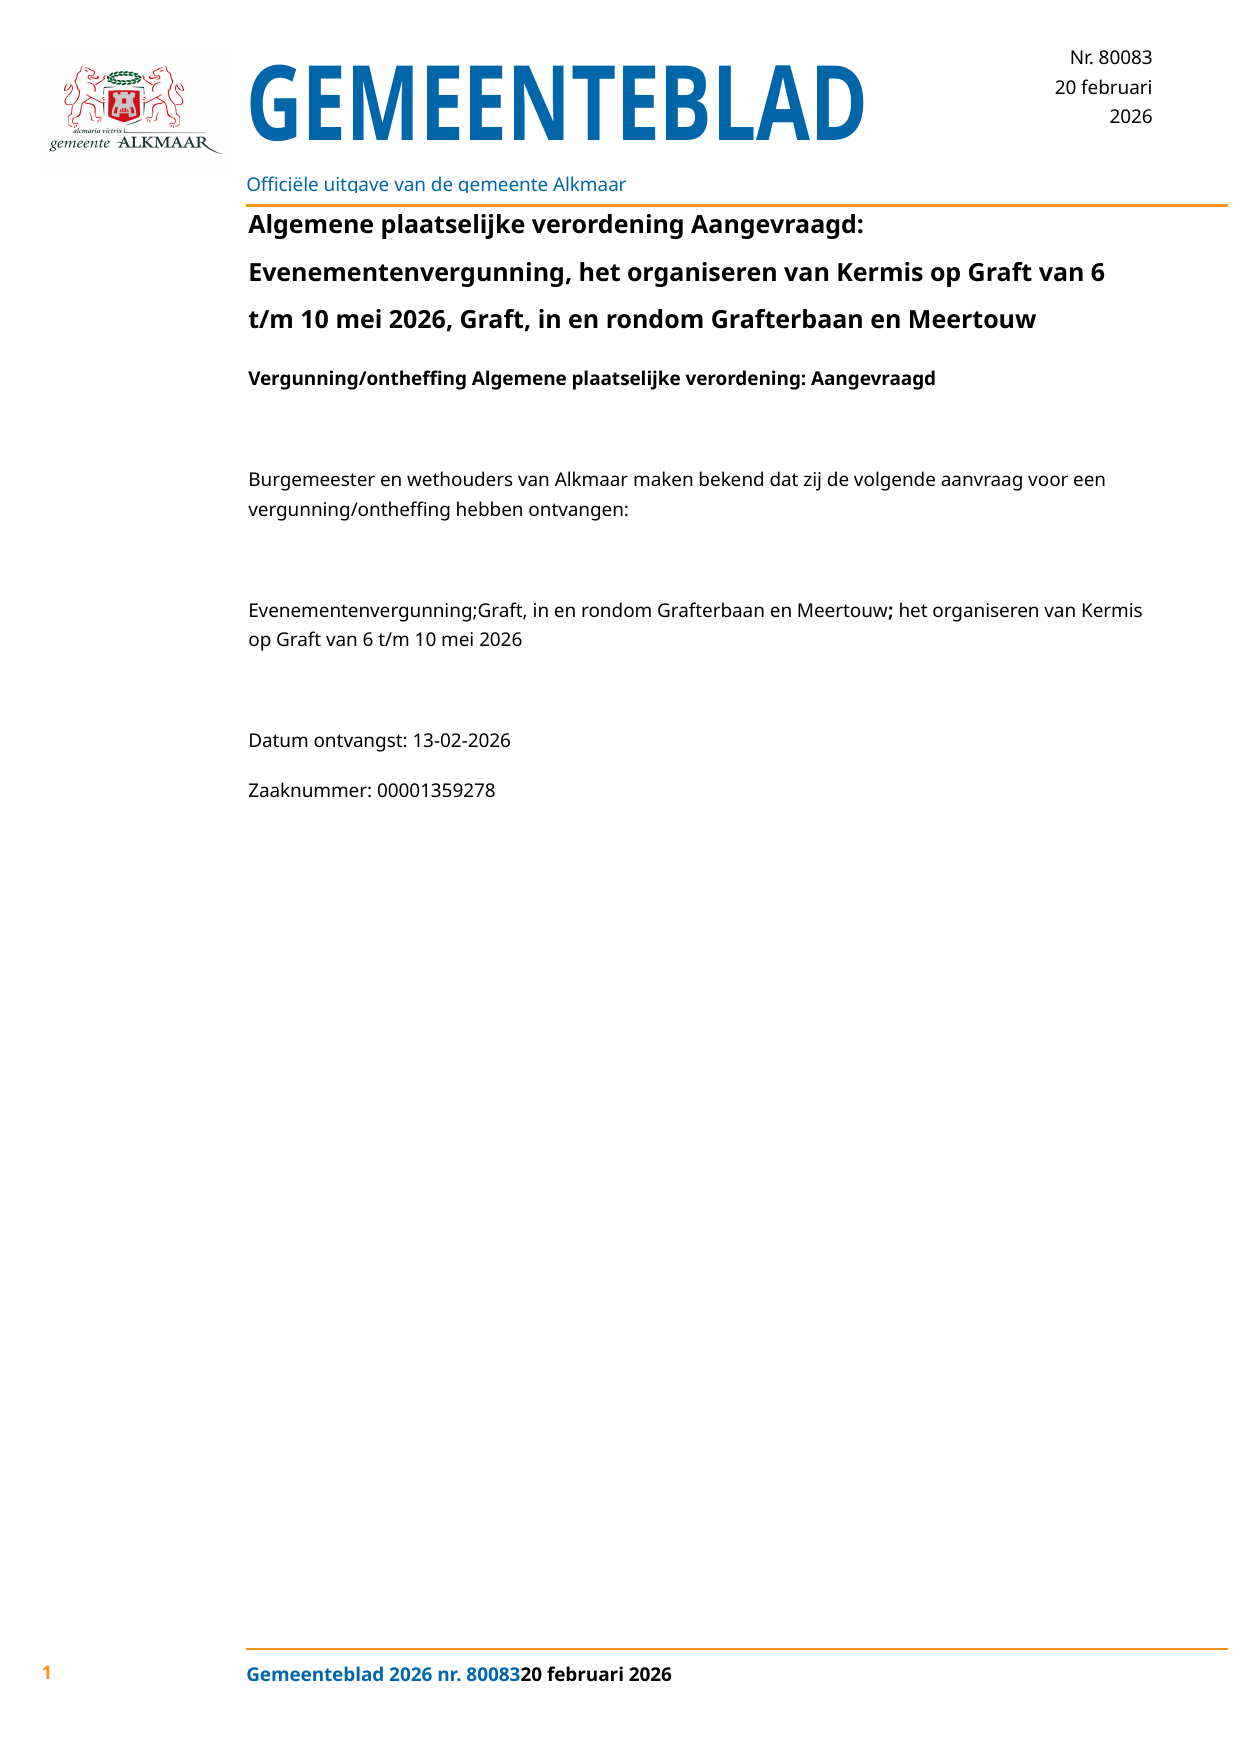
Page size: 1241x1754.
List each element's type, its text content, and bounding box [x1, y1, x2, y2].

text Algemene plaatselijke verordening Aangevraagd: Evenementenvergunning, het organiseren van Kermis op Graft van 6 t/m 10 mei 2026, Graft, in en rondom Grafterbaan en Meertouw [248, 207, 1152, 336]
text Vergunning/ontheffing Algemene plaatselijke verordening: Aangevraagd [248, 366, 1152, 391]
text Burgemeester en wethouders van Alkmaar maken bekend dat zij de volgende aanvraag voor een vergunning/ontheffing hebben ontvangen: [248, 466, 1152, 522]
text Evenementenvergunning;Graft, in en rondom Grafterbaan en Meertouw; het organiseren van Kermis op Graft van 6 t/m 10 mei 2026 [248, 597, 1152, 652]
text Datum ontvangst: 13-02-2026 [248, 727, 1152, 753]
picture [41, 47, 231, 172]
text Zaaknummer: 00001359278 [248, 778, 1152, 803]
